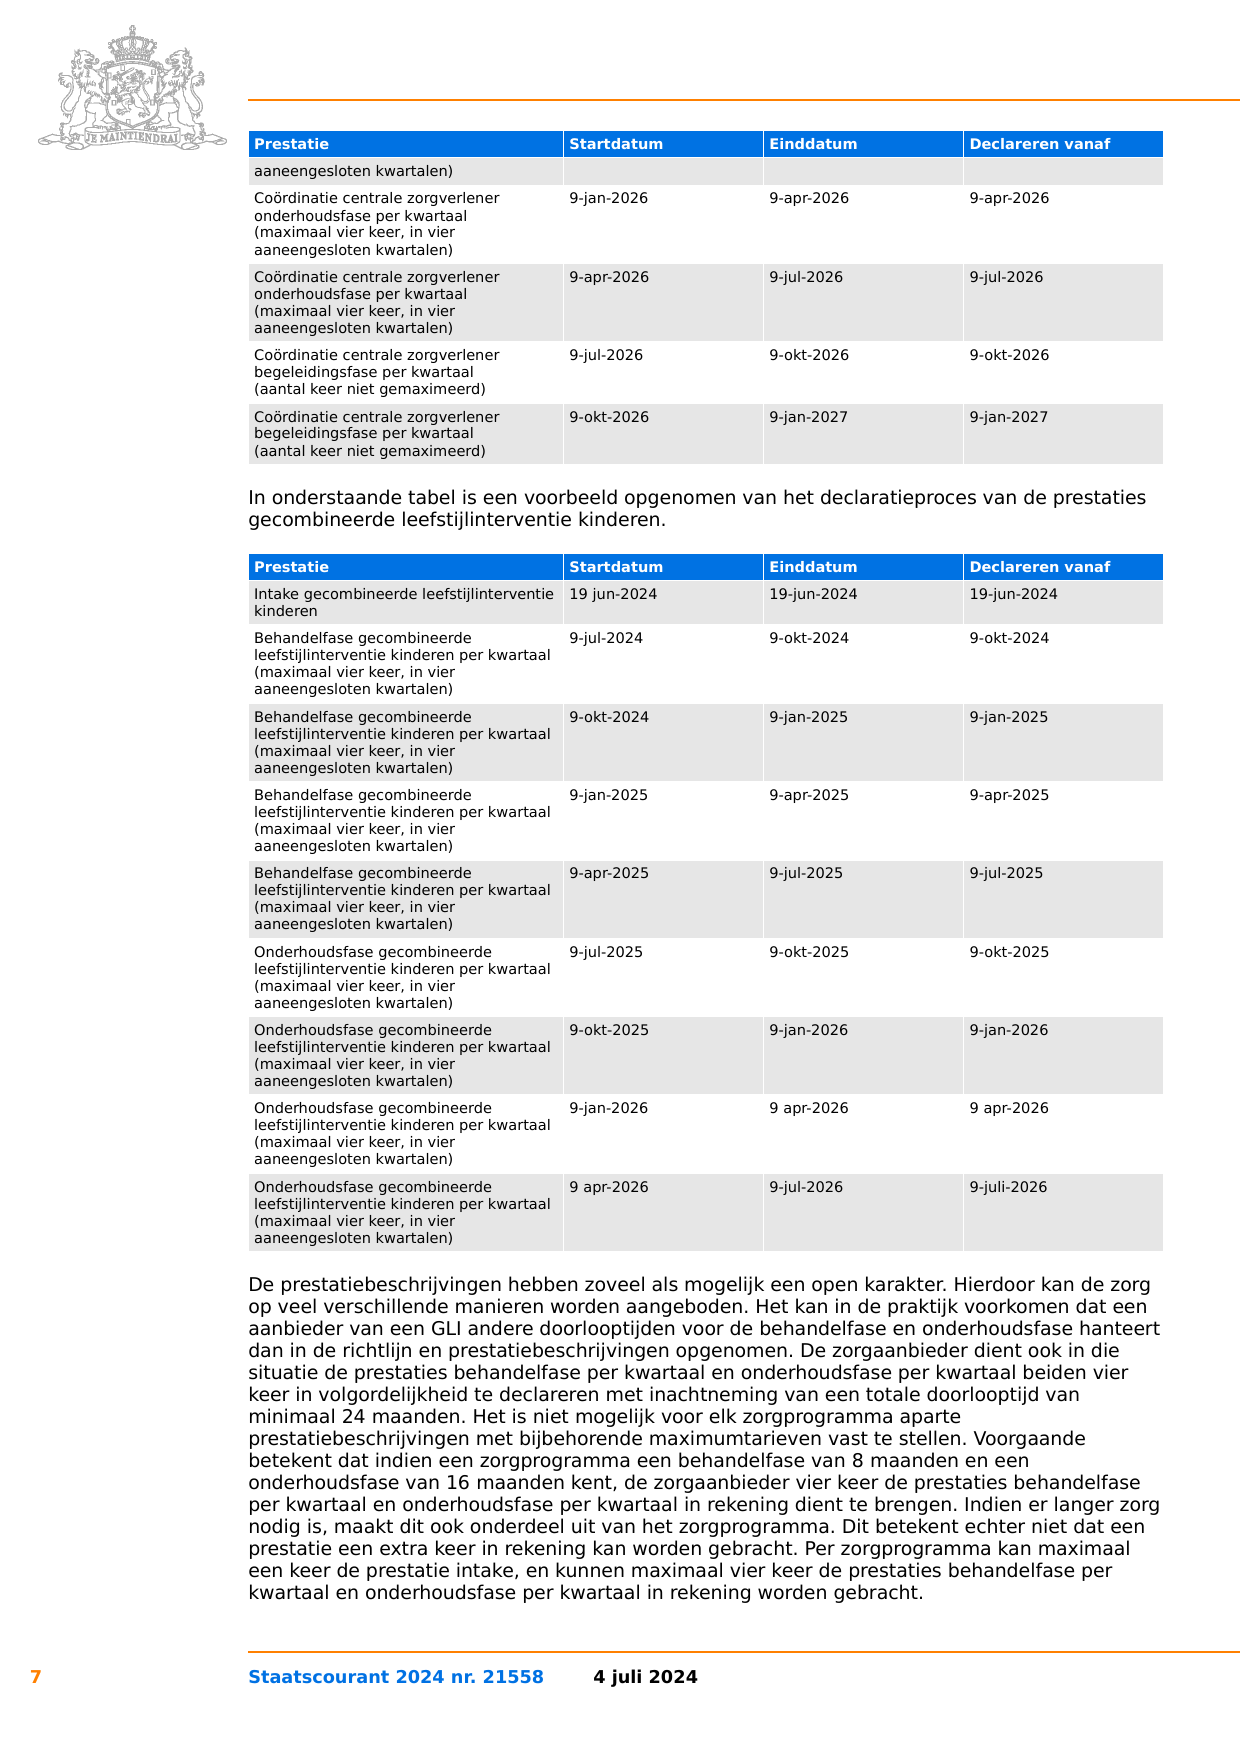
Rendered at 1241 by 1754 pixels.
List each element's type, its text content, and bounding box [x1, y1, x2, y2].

table_header Einddatum [764, 554, 963, 580]
table_cell 9 apr-2026 [764, 1096, 963, 1173]
table_cell 9-okt-2026 [764, 343, 963, 403]
table_cell 9-apr-2026 [764, 186, 963, 263]
text In onderstaande tabel is een voorbeeld opgenomen van het declaratieproces van de prestaties gecombineerde leefstijlinterventie kinderen. [248, 487, 1163, 531]
table_cell 9-jan-2026 [564, 1096, 763, 1173]
table_cell 9-jan-2026 [764, 1017, 963, 1094]
table_cell 9-apr-2025 [564, 861, 763, 938]
table_cell Onderhoudsfase gecombineerde leefstijlinterventie kinderen per kwartaal (maximaal vier keer, in vier aaneengesloten kwartalen) [249, 1017, 563, 1094]
table_cell 9-okt-2024 [964, 626, 1163, 703]
table_cell 9-jul-2026 [964, 264, 1163, 341]
table_cell 9-apr-2025 [764, 782, 963, 859]
table_cell 9-jan-2026 [564, 186, 763, 263]
table_cell 9-jan-2025 [564, 782, 763, 859]
table_cell 9-okt-2025 [564, 1017, 763, 1094]
table_cell 9-okt-2025 [964, 939, 1163, 1016]
table_header Declareren vanaf [964, 131, 1163, 157]
table_cell Coördinatie centrale zorgverlener onderhoudsfase per kwartaal (maximaal vier keer, in vier aaneengesloten kwartalen) [249, 186, 563, 263]
table_cell Behandelfase gecombineerde leefstijlinterventie kinderen per kwartaal (maximaal vier keer, in vier aaneengesloten kwartalen) [249, 782, 563, 859]
table_cell 9-apr-2025 [964, 782, 1163, 859]
table_cell 9-okt-2026 [964, 343, 1163, 403]
table_cell Onderhoudsfase gecombineerde leefstijlinterventie kinderen per kwartaal (maximaal vier keer, in vier aaneengesloten kwartalen) [249, 939, 563, 1016]
table_cell Coördinatie centrale zorgverlener onderhoudsfase per kwartaal (maximaal vier keer, in vier aaneengesloten kwartalen) [249, 264, 563, 341]
table_cell 9-okt-2025 [764, 939, 963, 1016]
table_cell Behandelfase gecombineerde leefstijlinterventie kinderen per kwartaal (maximaal vier keer, in vier aaneengesloten kwartalen) [249, 626, 563, 703]
table_header Startdatum [564, 131, 763, 157]
table_cell 19-jun-2024 [764, 581, 963, 624]
table_cell 9-jul-2024 [564, 626, 763, 703]
table_cell 9-juli-2026 [964, 1174, 1163, 1251]
table_cell 19 jun-2024 [564, 581, 763, 624]
table_cell 9-jul-2025 [964, 861, 1163, 938]
table_header Prestatie [249, 131, 563, 157]
table_cell 9-apr-2026 [964, 186, 1163, 263]
table_cell 9-okt-2024 [564, 704, 763, 781]
table_cell Intake gecombineerde leefstijlinterventie kinderen [249, 581, 563, 624]
table_cell [564, 158, 763, 185]
table_cell 19-jun-2024 [964, 581, 1163, 624]
table_cell 9-jan-2027 [764, 404, 963, 464]
table_cell 9 apr-2026 [964, 1096, 1163, 1173]
table_cell 9-jul-2025 [764, 861, 963, 938]
table_cell Coördinatie centrale zorgverlener begeleidingsfase per kwartaal (aantal keer niet gemaximeerd) [249, 404, 563, 464]
table_cell 9-jul-2026 [764, 1174, 963, 1251]
text De prestatiebeschrijvingen hebben zoveel als mogelijk een open karakter. Hierdoor kan de zorg op veel verschillende manieren worden aangeboden. Het kan in de praktijk voorkomen dat een aanbieder van een GLI andere doorlooptijden voor de behandelfase en onderhoudsfase hanteert dan in de richtlijn en prestatiebeschrijvingen opgenomen. De zorgaanbieder dient ook in die situatie de prestaties behandelfase per kwartaal en onderhoudsfase per kwartaal beiden vier keer in volgordelijkheid te declareren met inachtneming van een totale doorlooptijd van minimaal 24 maanden. Het is niet mogelijk voor elk zorgprogramma aparte prestatiebeschrijvingen met bijbehorende maximumtarieven vast te stellen. Voorgaande betekent dat indien een zorgprogramma een behandelfase van 8 maanden en een onderhoudsfase van 16 maanden kent, de zorgaanbieder vier keer de prestaties behandelfase per kwartaal en onderhoudsfase per kwartaal in rekening dient te brengen. Indien er langer zorg nodig is, maakt dit ook onderdeel uit van het zorgprogramma. Dit betekent echter niet dat een prestatie een extra keer in rekening kan worden gebracht. Per zorgprogramma kan maximaal een keer de prestatie intake, en kunnen maximaal vier keer de prestaties behandelfase per kwartaal en onderhoudsfase per kwartaal in rekening worden gebracht. [248, 1274, 1163, 1604]
table_cell [964, 158, 1163, 185]
table_header Startdatum [564, 554, 763, 580]
table_cell 9-jan-2026 [964, 1017, 1163, 1094]
table_cell Onderhoudsfase gecombineerde leefstijlinterventie kinderen per kwartaal (maximaal vier keer, in vier aaneengesloten kwartalen) [249, 1174, 563, 1251]
table_cell 9-jul-2026 [764, 264, 963, 341]
table_cell Coördinatie centrale zorgverlener begeleidingsfase per kwartaal (aantal keer niet gemaximeerd) [249, 343, 563, 403]
picture [38, 25, 227, 150]
table_cell 9-jan-2027 [964, 404, 1163, 464]
table_cell [764, 158, 963, 185]
table_cell 9 apr-2026 [564, 1174, 763, 1251]
table_cell 9-jul-2026 [564, 343, 763, 403]
table_cell 9-okt-2024 [764, 626, 963, 703]
table_cell Behandelfase gecombineerde leefstijlinterventie kinderen per kwartaal (maximaal vier keer, in vier aaneengesloten kwartalen) [249, 861, 563, 938]
table_cell 9-okt-2026 [564, 404, 763, 464]
table_cell aaneengesloten kwartalen) [249, 158, 563, 185]
table_cell Behandelfase gecombineerde leefstijlinterventie kinderen per kwartaal (maximaal vier keer, in vier aaneengesloten kwartalen) [249, 704, 563, 781]
table_header Einddatum [764, 131, 963, 157]
table_header Prestatie [249, 554, 563, 580]
table_cell 9-jan-2025 [764, 704, 963, 781]
table_header Declareren vanaf [964, 554, 1163, 580]
table_cell 9-apr-2026 [564, 264, 763, 341]
table_cell 9-jan-2025 [964, 704, 1163, 781]
table_cell 9-jul-2025 [564, 939, 763, 1016]
table_cell Onderhoudsfase gecombineerde leefstijlinterventie kinderen per kwartaal (maximaal vier keer, in vier aaneengesloten kwartalen) [249, 1096, 563, 1173]
